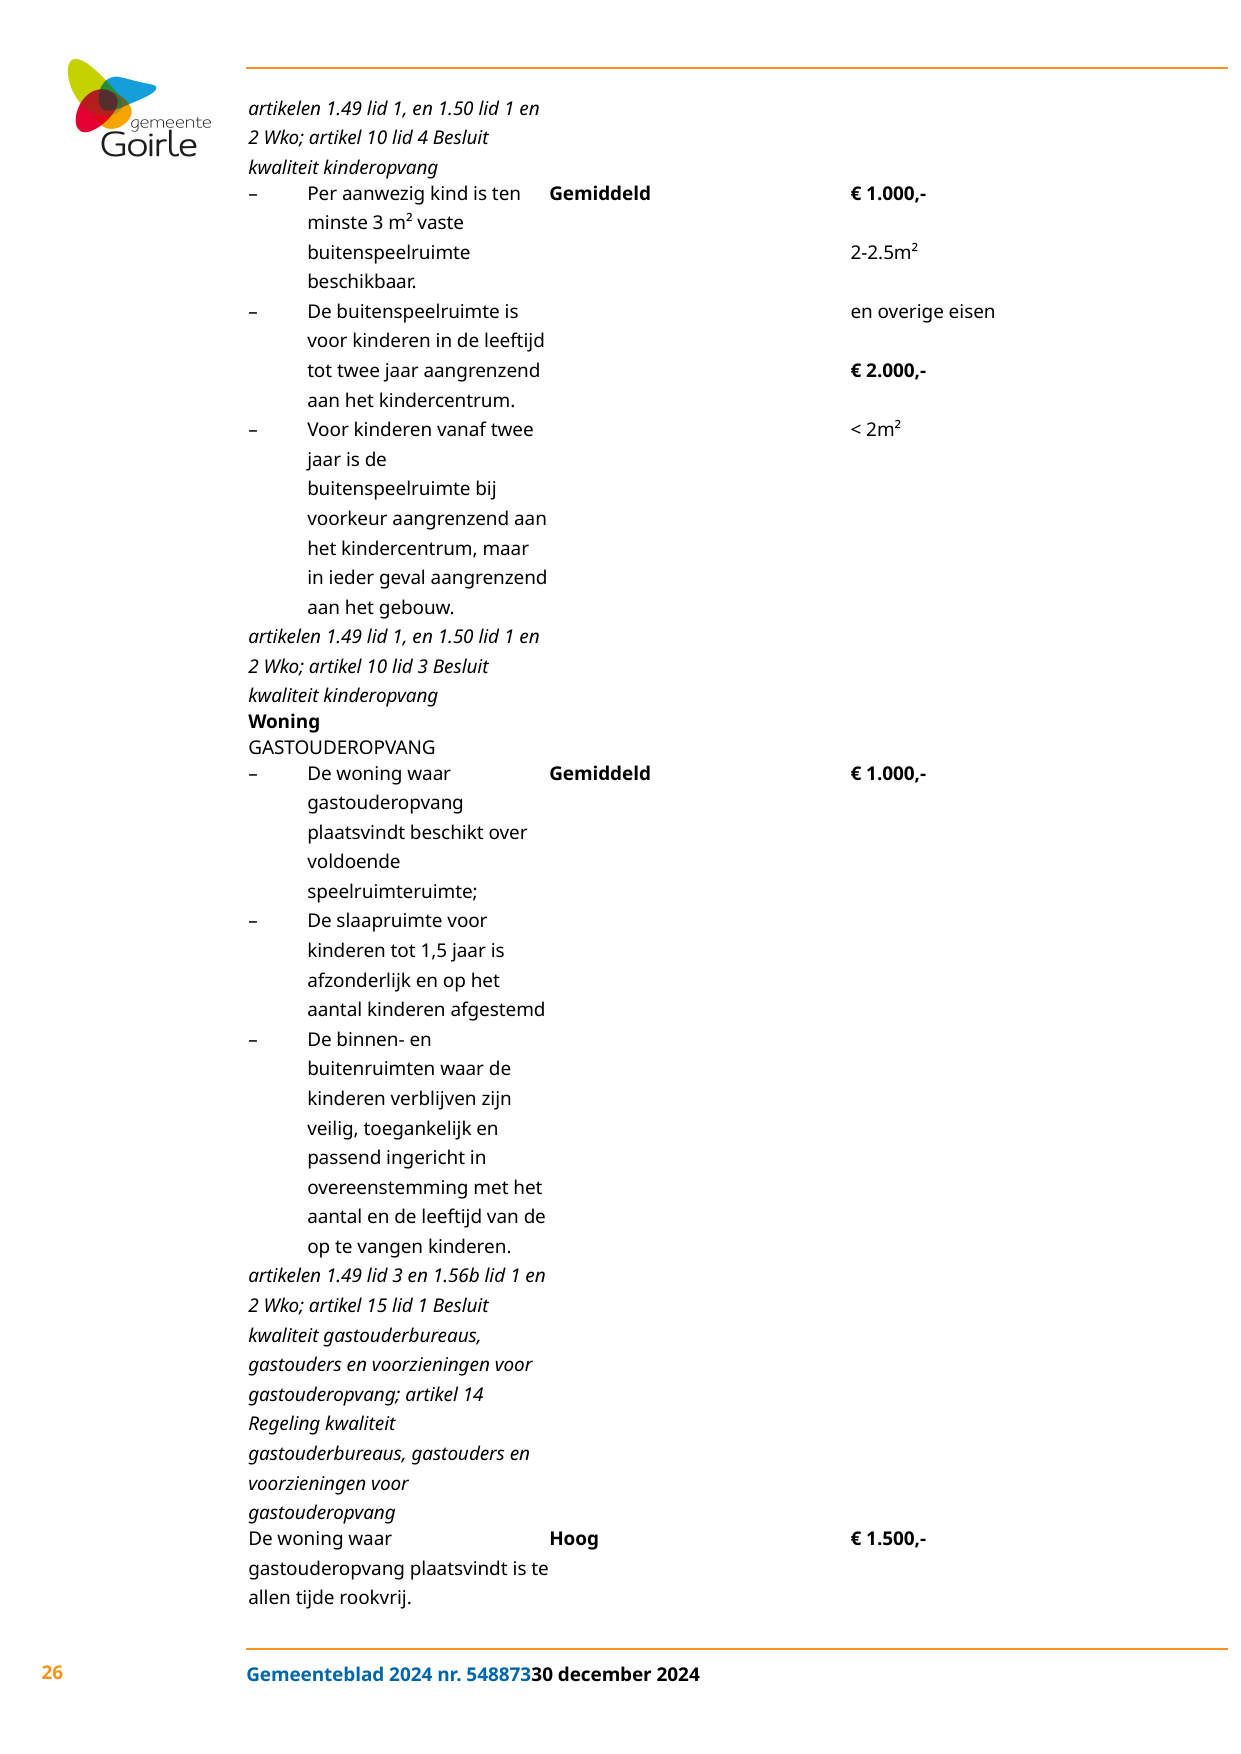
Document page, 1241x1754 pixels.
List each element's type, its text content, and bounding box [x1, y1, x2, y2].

table_cell Per aanwezig kind is ten minste 3 m² vaste buitenspeelruimte beschikbaar. De buitenspeelruimte is voor kinderen in de leeftijd tot twee jaar aangrenzend aan het kindercentrum. Voor kinderen vanaf twee jaar is de buitenspeelruimte bij voorkeur aangrenzend aan het kindercentrum, maar in ieder geval aangrenzend aan het gebouw. artikelen 1.49 lid 1, en 1.50 lid 1 en 2 Wko; artikel 10 lid 3 Besluit kwaliteit kinderopvang [248, 180, 549, 708]
table_cell Hoog [549, 1525, 850, 1610]
table_cell De woning waar gastouderopvang plaatsvindt is te allen tijde rookvrij. [248, 1525, 549, 1610]
table_cell Woning [248, 708, 1152, 734]
table_cell € 1.000,- [850, 760, 1152, 1525]
table_cell Gemiddeld [549, 760, 850, 1525]
table_cell [549, 95, 850, 180]
table_cell De woning waar gastouderopvang plaatsvindt beschikt over voldoende speelruimteruimte; De slaapruimte voor kinderen tot 1,5 jaar is afzonderlijk en op het aantal kinderen afgestemd De binnen- en buitenruimten waar de kinderen verblijven zijn veilig, toegankelijk en passend ingericht in overeenstemming met het aantal en de leeftijd van de op te vangen kinderen. artikelen 1.49 lid 3 en 1.56b lid 1 en 2 Wko; artikel 15 lid 1 Besluit kwaliteit gastouderbureaus, gastouders en voorzieningen voor gastouderopvang; artikel 14 Regeling kwaliteit gastouderbureaus, gastouders en voorzieningen voor gastouderopvang [248, 760, 549, 1525]
picture [41, 47, 231, 172]
table_cell Gemiddeld [549, 180, 850, 708]
table_cell artikelen 1.49 lid 1, en 1.50 lid 1 en 2 Wko; artikel 10 lid 4 Besluit kwaliteit kinderopvang [248, 95, 549, 180]
table_cell [850, 95, 1152, 180]
table_cell € 1.500,- [850, 1525, 1152, 1610]
table_cell GASTOUDEROPVANG [248, 734, 1152, 760]
table_cell € 1.000,- 2-2.5m² en overige eisen € 2.000,- < 2m² [850, 180, 1152, 708]
